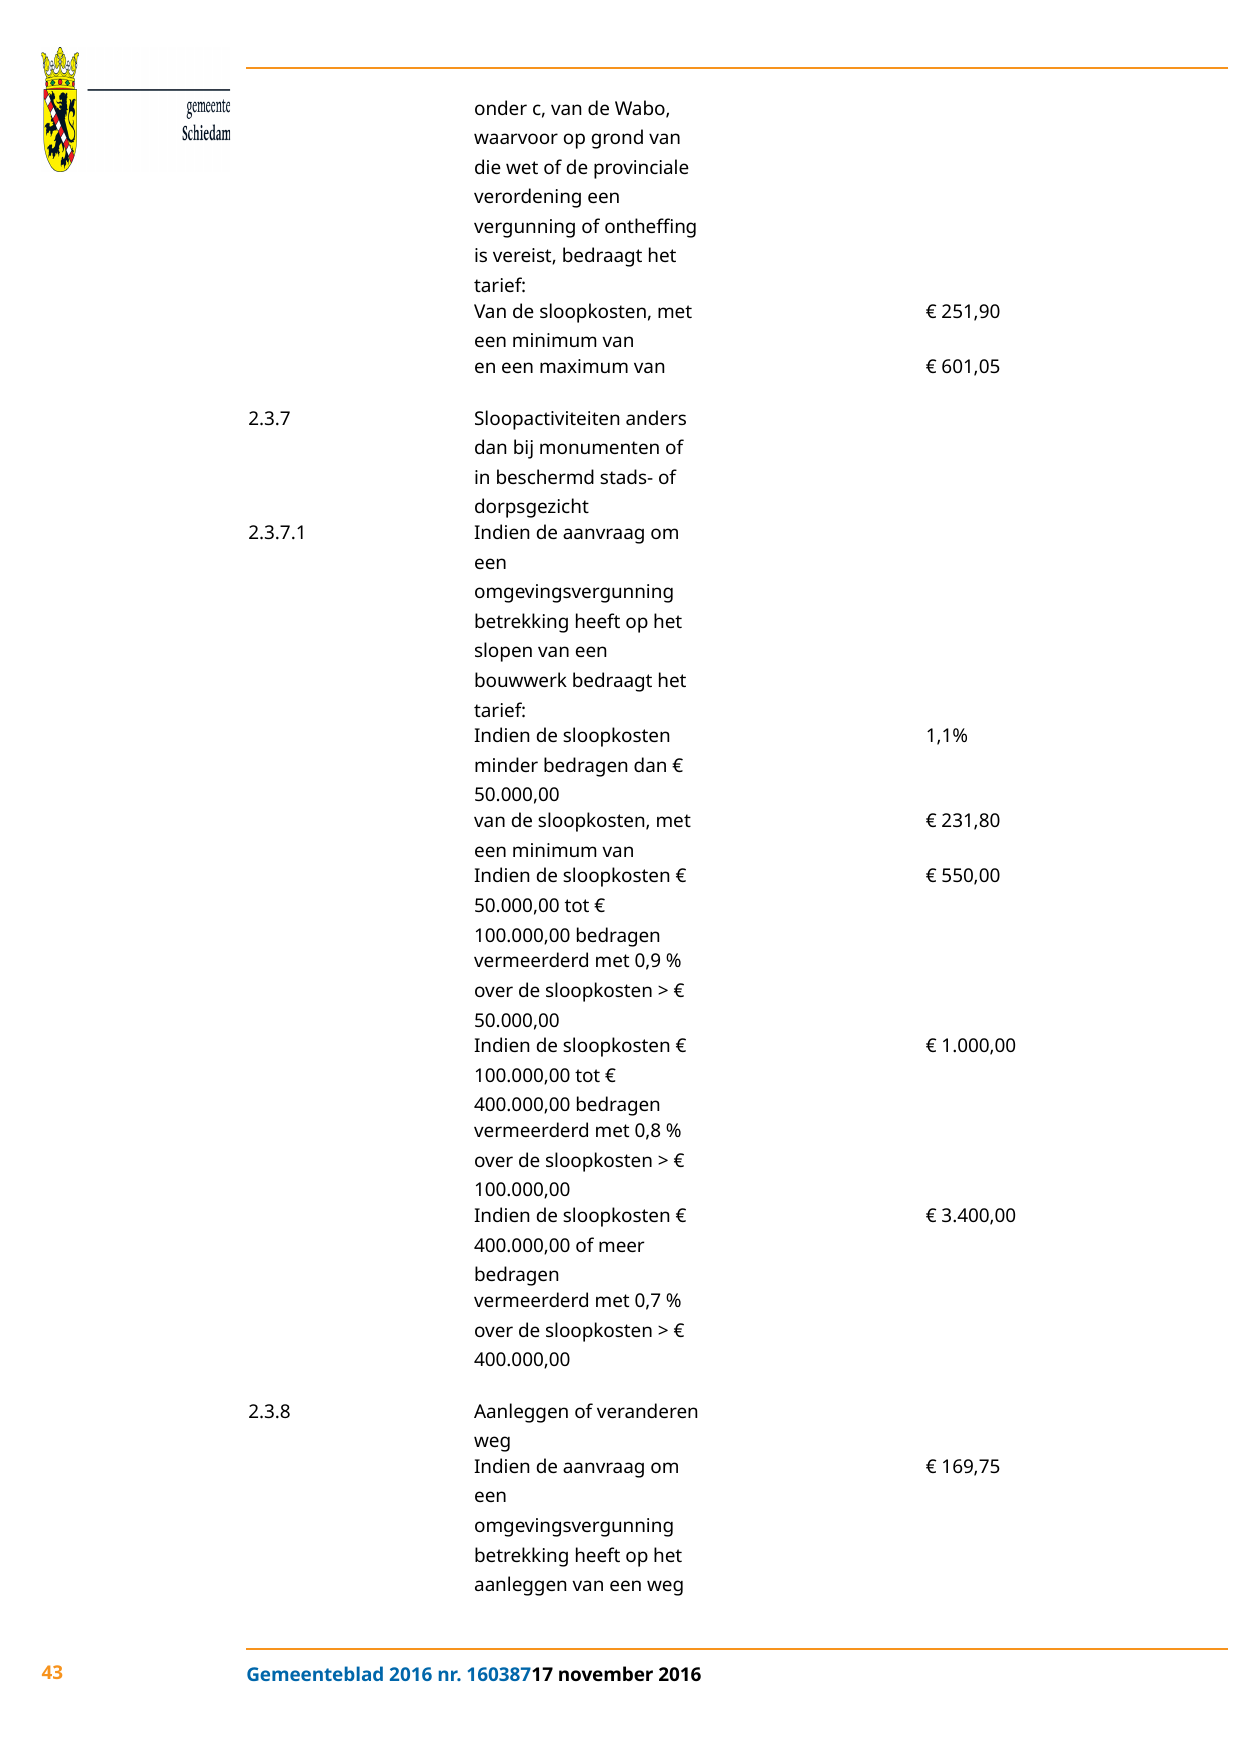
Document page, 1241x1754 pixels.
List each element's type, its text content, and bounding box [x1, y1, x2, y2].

table_cell [248, 808, 474, 863]
table_cell [926, 1372, 1152, 1398]
table_cell [700, 1202, 926, 1287]
table_cell Indien de sloopkosten € 400.000,00 of meer bedragen [474, 1202, 700, 1287]
table_cell [700, 1033, 926, 1117]
table_cell van de sloopkosten, met een minimum van [474, 808, 700, 863]
table_cell € 550,00 [926, 863, 1152, 948]
table_cell [926, 95, 1152, 298]
table_cell vermeerderd met 0,7 % over de sloopkosten > € 400.000,00 [474, 1287, 700, 1372]
table_cell Indien de sloopkosten € 50.000,00 tot € 100.000,00 bedragen [474, 863, 700, 948]
table_cell [248, 948, 474, 1032]
table_cell € 251,90 [926, 298, 1152, 353]
table_cell [700, 95, 926, 298]
table_cell [700, 863, 926, 948]
table_cell € 601,05 [926, 353, 1152, 379]
table_cell [248, 298, 474, 353]
table_cell Sloopactiviteiten anders dan bij monumenten of in beschermd stads- of dorpsgezicht [474, 405, 700, 519]
table_cell [248, 723, 474, 807]
table_cell en een maximum van [474, 353, 700, 379]
table_cell onder c, van de Wabo, waarvoor op grond van die wet of de provinciale verordening een vergunning of ontheffing is vereist, bedraagt het tarief: [474, 95, 700, 298]
table_cell € 1.000,00 [926, 1033, 1152, 1117]
table_cell [474, 1372, 700, 1398]
table_cell [248, 379, 474, 405]
table_cell [700, 519, 926, 722]
table_cell 2.3.8 [248, 1398, 474, 1453]
table_cell 2.3.7.1 [248, 519, 474, 722]
table_cell [248, 1202, 474, 1287]
table_cell Van de sloopkosten, met een minimum van [474, 298, 700, 353]
table_cell [474, 379, 700, 405]
table_cell [700, 353, 926, 379]
table_cell [926, 405, 1152, 519]
table_cell € 3.400,00 [926, 1202, 1152, 1287]
table_cell [700, 1372, 926, 1398]
table_cell € 169,75 [926, 1453, 1152, 1597]
table_cell Indien de sloopkosten € 100.000,00 tot € 400.000,00 bedragen [474, 1033, 700, 1117]
table_cell [700, 1287, 926, 1372]
table_cell 1,1% [926, 723, 1152, 807]
table_cell 2.3.7 [248, 405, 474, 519]
table_cell [700, 1398, 926, 1453]
table_cell [700, 405, 926, 519]
table_cell [926, 1398, 1152, 1453]
table_cell [248, 1118, 474, 1202]
table_cell [700, 298, 926, 353]
table_cell [700, 1453, 926, 1597]
table_cell [700, 1118, 926, 1202]
table_cell [700, 379, 926, 405]
table_cell [248, 95, 474, 298]
table_cell [248, 863, 474, 948]
table_cell Indien de aanvraag om een omgevingsvergunning betrekking heeft op het aanleggen van een weg [474, 1453, 700, 1597]
table_cell [700, 723, 926, 807]
table_cell [248, 1453, 474, 1597]
table_cell € 231,80 [926, 808, 1152, 863]
table_cell [248, 1372, 474, 1398]
table_cell vermeerderd met 0,9 % over de sloopkosten > € 50.000,00 [474, 948, 700, 1032]
table_cell Indien de aanvraag om een omgevingsvergunning betrekking heeft op het slopen van een bouwwerk bedraagt het tarief: [474, 519, 700, 722]
table_cell Aanleggen of veranderen weg [474, 1398, 700, 1453]
table_cell [700, 948, 926, 1032]
table_cell [926, 379, 1152, 405]
table_cell [926, 1287, 1152, 1372]
table_cell [926, 1118, 1152, 1202]
table_cell [248, 353, 474, 379]
table_cell [248, 1033, 474, 1117]
picture [41, 47, 231, 172]
table_cell vermeerderd met 0,8 % over de sloopkosten > € 100.000,00 [474, 1118, 700, 1202]
table_cell [248, 1287, 474, 1372]
table_cell [926, 948, 1152, 1032]
table_cell [700, 808, 926, 863]
table_cell [926, 519, 1152, 722]
table_cell Indien de sloopkosten minder bedragen dan € 50.000,00 [474, 723, 700, 807]
